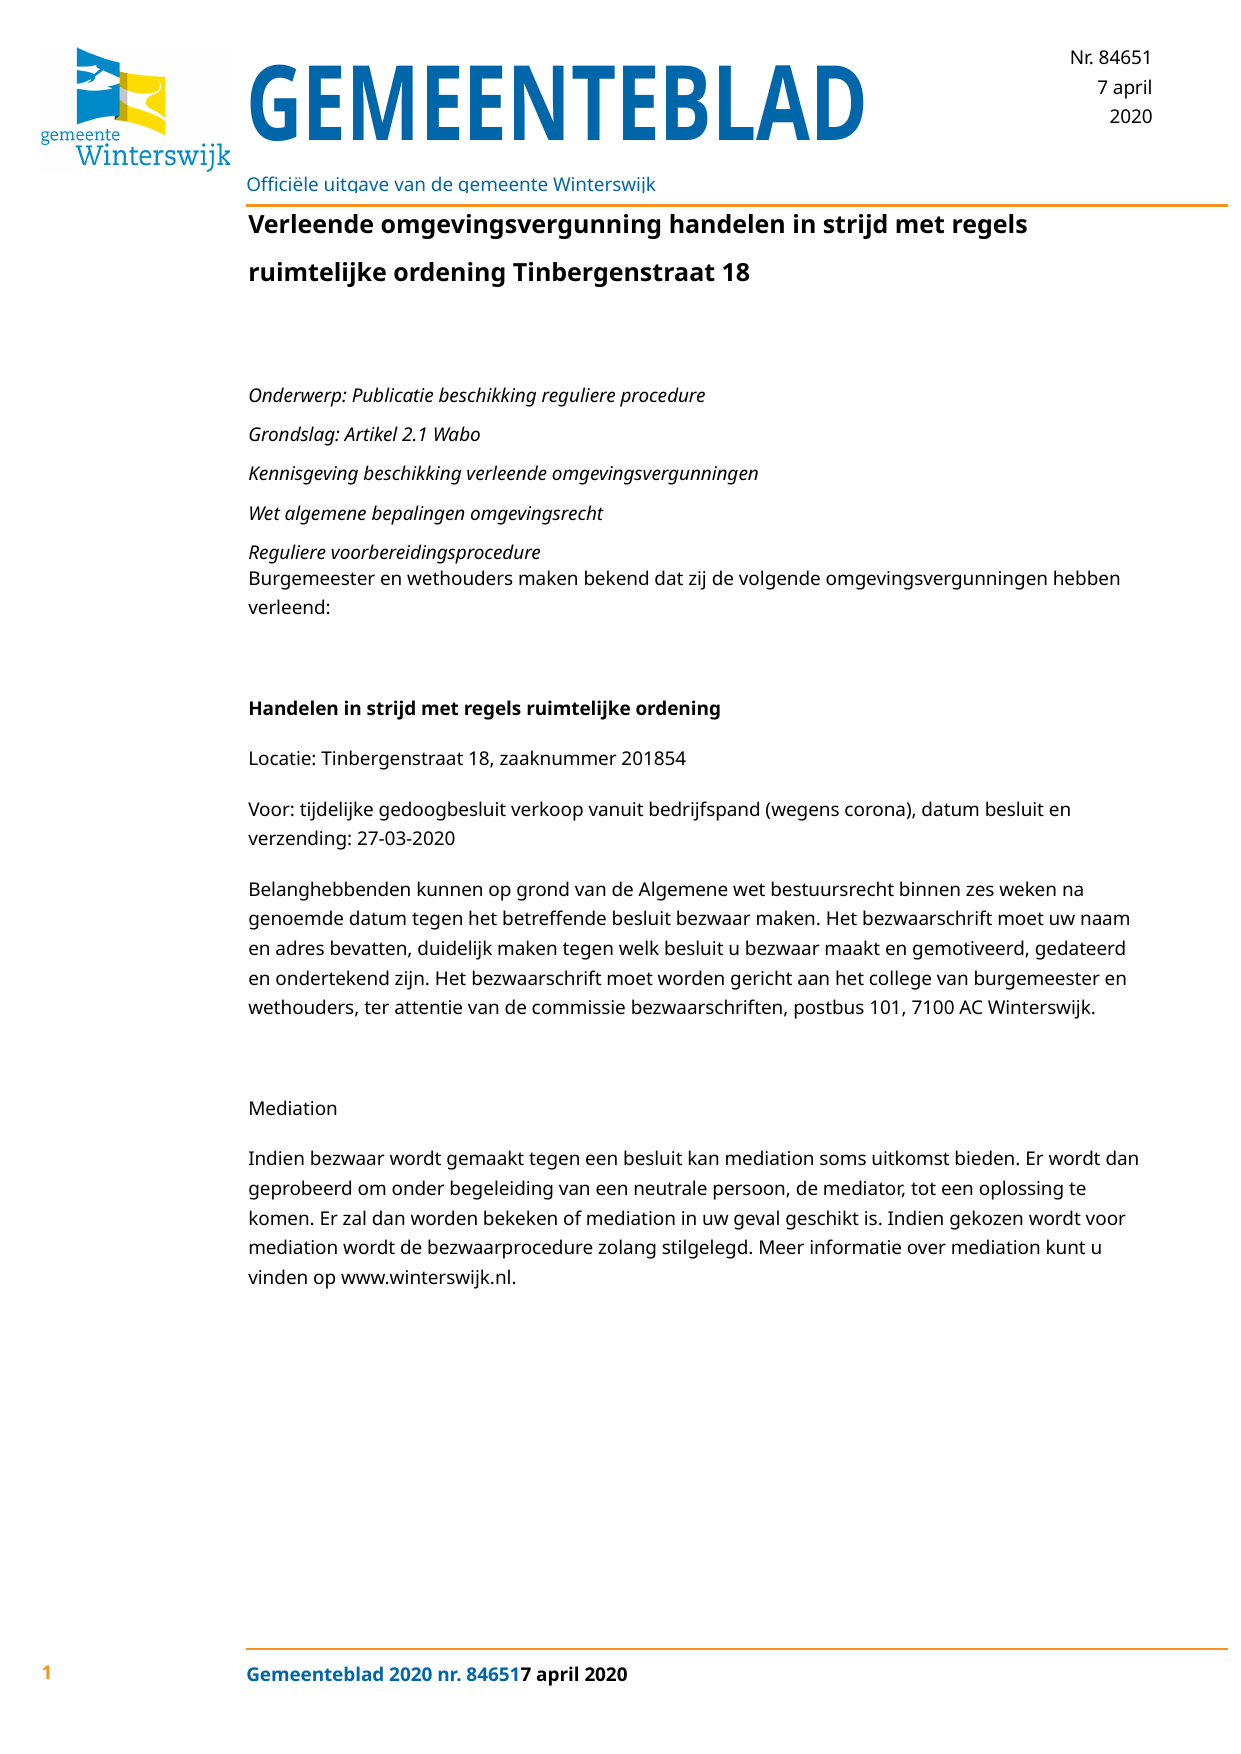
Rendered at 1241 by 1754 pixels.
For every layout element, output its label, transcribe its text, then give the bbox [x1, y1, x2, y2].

text Voor: tijdelijke gedoogbesluit verkoop vanuit bedrijfspand (wegens corona), datum besluit en verzending: 27-03-2020 [248, 796, 1152, 851]
picture [41, 47, 231, 172]
text Reguliere voorbereidingsprocedure [248, 539, 1152, 565]
text Wet algemene bepalingen omgevingsrecht [248, 500, 1152, 525]
text Belanghebbenden kunnen op grond van de Algemene wet bestuursrecht binnen zes weken na genoemde datum tegen het betreffende besluit bezwaar maken. Het bezwaarschrift moet uw naam en adres bevatten, duidelijk maken tegen welk besluit u bezwaar maakt en gemotiveerd, gedateerd en ondertekend zijn. Het bezwaarschrift moet worden gericht aan het college van burgemeester en wethouders, ter attentie van de commissie bezwaarschriften, postbus 101, 7100 AC Winterswijk. [248, 876, 1152, 1020]
text Grondslag: Artikel 2.1 Wabo [248, 421, 1152, 447]
text Burgemeester en wethouders maken bekend dat zij de volgende omgevingsvergunningen hebben verleend: [248, 565, 1152, 620]
text Mediation [248, 1095, 1152, 1121]
text Locatie: Tinbergenstraat 18, zaaknummer 201854 [248, 746, 1152, 771]
text Indien bezwaar wordt gemaakt tegen een besluit kan mediation soms uitkomst bieden. Er wordt dan geprobeerd om onder begeleiding van een neutrale persoon, de mediator, tot een oplossing te komen. Er zal dan worden bekeken of mediation in uw geval geschikt is. Indien gekozen wordt voor mediation wordt de bezwaarprocedure zolang stilgelegd. Meer informatie over mediation kunt u vinden op www.winterswijk.nl. [248, 1146, 1152, 1289]
picture [225, 153, 231, 162]
text Onderwerp: Publicatie beschikking reguliere procedure [248, 382, 1152, 408]
text Kennisgeving beschikking verleende omgevingsvergunningen [248, 460, 1152, 486]
text Verleende omgevingsvergunning handelen in strijd met regels ruimtelijke ordening Tinbergenstraat 18 [248, 207, 1152, 288]
text Handelen in strijd met regels ruimtelijke ordening [248, 695, 1152, 721]
